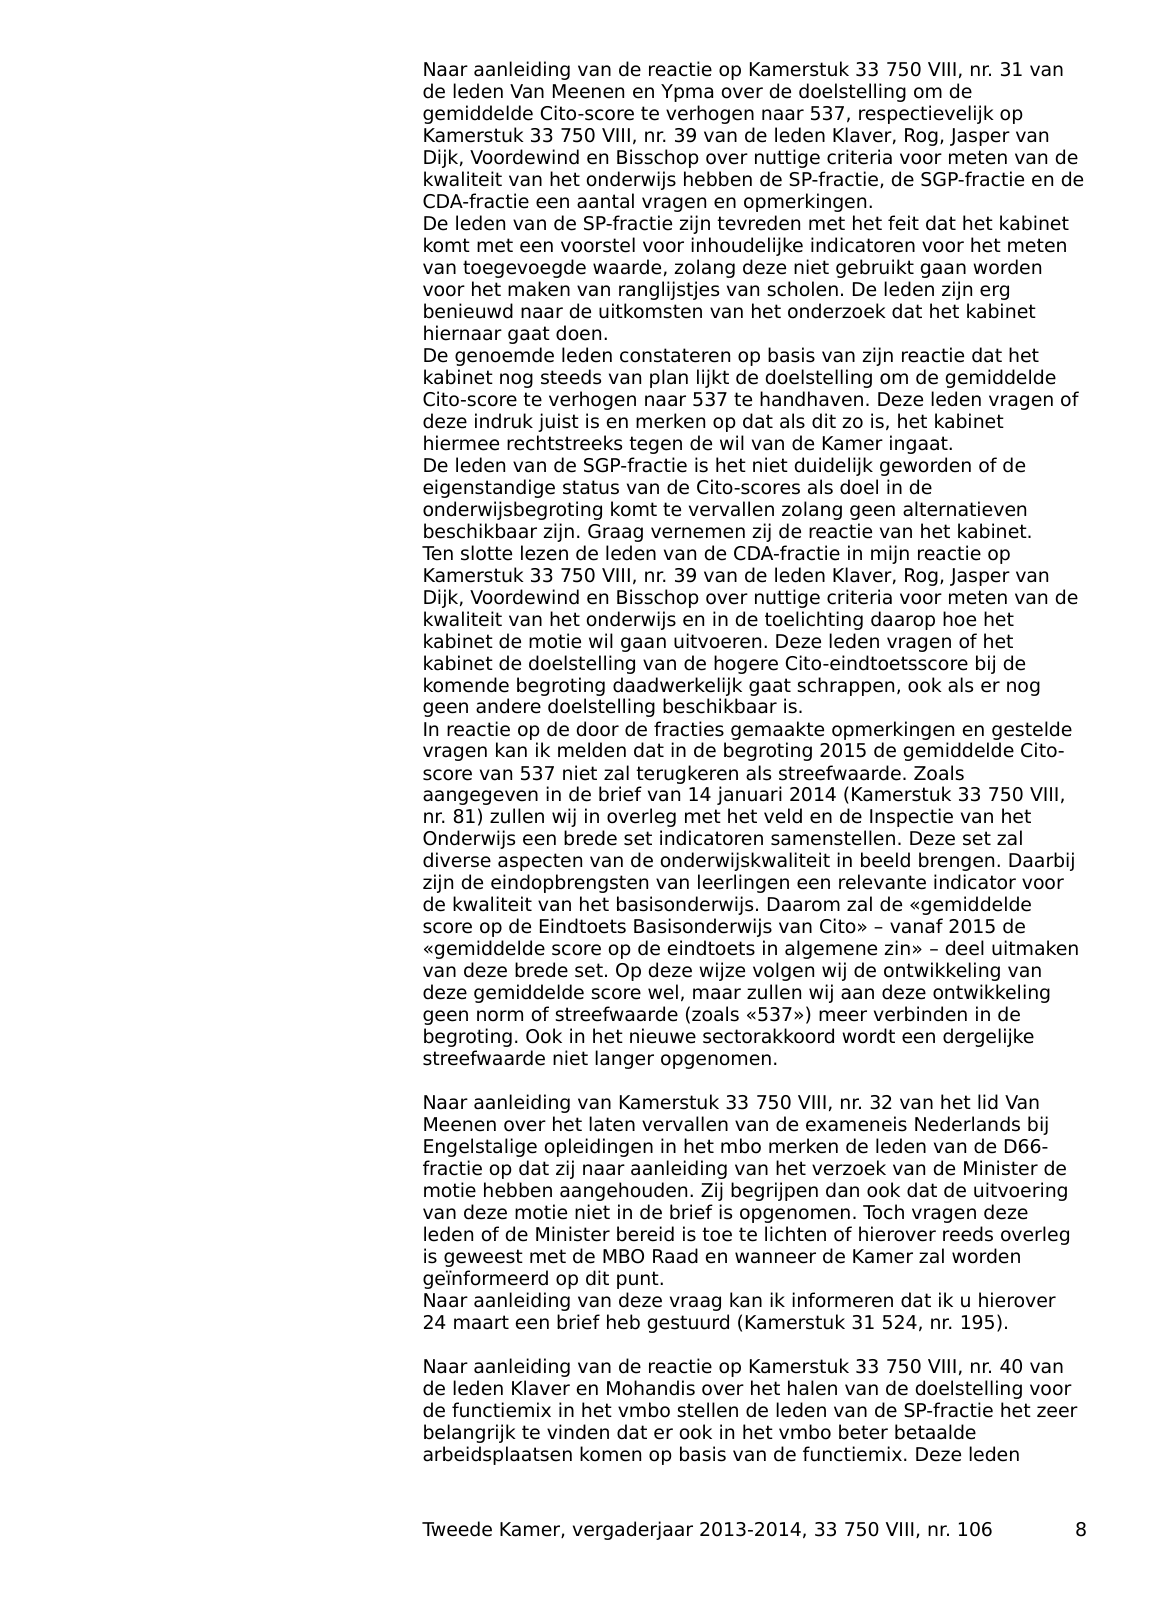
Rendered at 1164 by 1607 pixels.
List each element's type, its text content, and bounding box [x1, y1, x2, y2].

text In reactie op de door de fracties gemaakte opmerkingen en gestelde vragen kan ik melden dat in de begroting 2015 de gemiddelde Cito-score van 537 niet zal terugkeren als streefwaarde. Zoals aangegeven in de brief van 14 januari 2014 (Kamerstuk 33 750 VIII, nr. 81) zullen wij in overleg met het veld en de Inspectie van het Onderwijs een brede set indicatoren samenstellen. Deze set zal diverse aspecten van de onderwijskwaliteit in beeld brengen. Daarbij zijn de eindopbrengsten van leerlingen een relevante indicator voor de kwaliteit van het basisonderwijs. Daarom zal de «gemiddelde score op de Eindtoets Basisonderwijs van Cito» – vanaf 2015 de «gemiddelde score op de eindtoets in algemene zin» – deel uitmaken van deze brede set. Op deze wijze volgen wij de ontwikkeling van deze gemiddelde score wel, maar zullen wij aan deze ontwikkeling geen norm of streefwaarde (zoals «537») meer verbinden in de begroting. Ook in het nieuwe sectorakkoord wordt een dergelijke streefwaarde niet langer opgenomen. [422, 718, 1087, 1070]
text De leden van de SGP-fractie is het niet duidelijk geworden of de eigenstandige status van de Cito-scores als doel in de onderwijsbegroting komt te vervallen zolang geen alternatieven beschikbaar zijn. Graag vernemen zij de reactie van het kabinet. [422, 455, 1087, 543]
text Naar aanleiding van deze vraag kan ik informeren dat ik u hierover 24 maart een brief heb gestuurd (Kamerstuk 31 524, nr. 195). [422, 1290, 1087, 1334]
text De leden van de SP-fractie zijn tevreden met het feit dat het kabinet komt met een voorstel voor inhoudelijke indicatoren voor het meten van toegevoegde waarde, zolang deze niet gebruikt gaan worden voor het maken van ranglijstjes van scholen. De leden zijn erg benieuwd naar de uitkomsten van het onderzoek dat het kabinet hiernaar gaat doen. [422, 213, 1087, 345]
text De genoemde leden constateren op basis van zijn reactie dat het kabinet nog steeds van plan lijkt de doelstelling om de gemiddelde Cito-score te verhogen naar 537 te handhaven. Deze leden vragen of deze indruk juist is en merken op dat als dit zo is, het kabinet hiermee rechtstreeks tegen de wil van de Kamer ingaat. [422, 345, 1087, 455]
text Ten slotte lezen de leden van de CDA-fractie in mijn reactie op Kamerstuk 33 750 VIII, nr. 39 van de leden Klaver, Rog, Jasper van Dijk, Voordewind en Bisschop over nuttige criteria voor meten van de kwaliteit van het onderwijs en in de toelichting daarop hoe het kabinet de motie wil gaan uitvoeren. Deze leden vragen of het kabinet de doelstelling van de hogere Cito-eindtoetsscore bij de komende begroting daadwerkelijk gaat schrappen, ook als er nog geen andere doelstelling beschikbaar is. [422, 543, 1087, 718]
text Naar aanleiding van de reactie op Kamerstuk 33 750 VIII, nr. 40 van de leden Klaver en Mohandis over het halen van de doelstelling voor de functiemix in het vmbo stellen de leden van de SP-fractie het zeer belangrijk te vinden dat er ook in het vmbo beter betaalde arbeidsplaatsen komen op basis van de functiemix. Deze leden [422, 1356, 1087, 1466]
text Naar aanleiding van de reactie op Kamerstuk 33 750 VIII, nr. 31 van de leden Van Meenen en Ypma over de doelstelling om de gemiddelde Cito-score te verhogen naar 537, respectievelijk op Kamerstuk 33 750 VIII, nr. 39 van de leden Klaver, Rog, Jasper van Dijk, Voordewind en Bisschop over nuttige criteria voor meten van de kwaliteit van het onderwijs hebben de SP-fractie, de SGP-fractie en de CDA-fractie een aantal vragen en opmerkingen. [422, 59, 1087, 213]
text Naar aanleiding van Kamerstuk 33 750 VIII, nr. 32 van het lid Van Meenen over het laten vervallen van de exameneis Nederlands bij Engelstalige opleidingen in het mbo merken de leden van de D66-fractie op dat zij naar aanleiding van het verzoek van de Minister de motie hebben aangehouden. Zij begrijpen dan ook dat de uitvoering van deze motie niet in de brief is opgenomen. Toch vragen deze leden of de Minister bereid is toe te lichten of hierover reeds overleg is geweest met de MBO Raad en wanneer de Kamer zal worden geïnformeerd op dit punt. [422, 1092, 1087, 1290]
